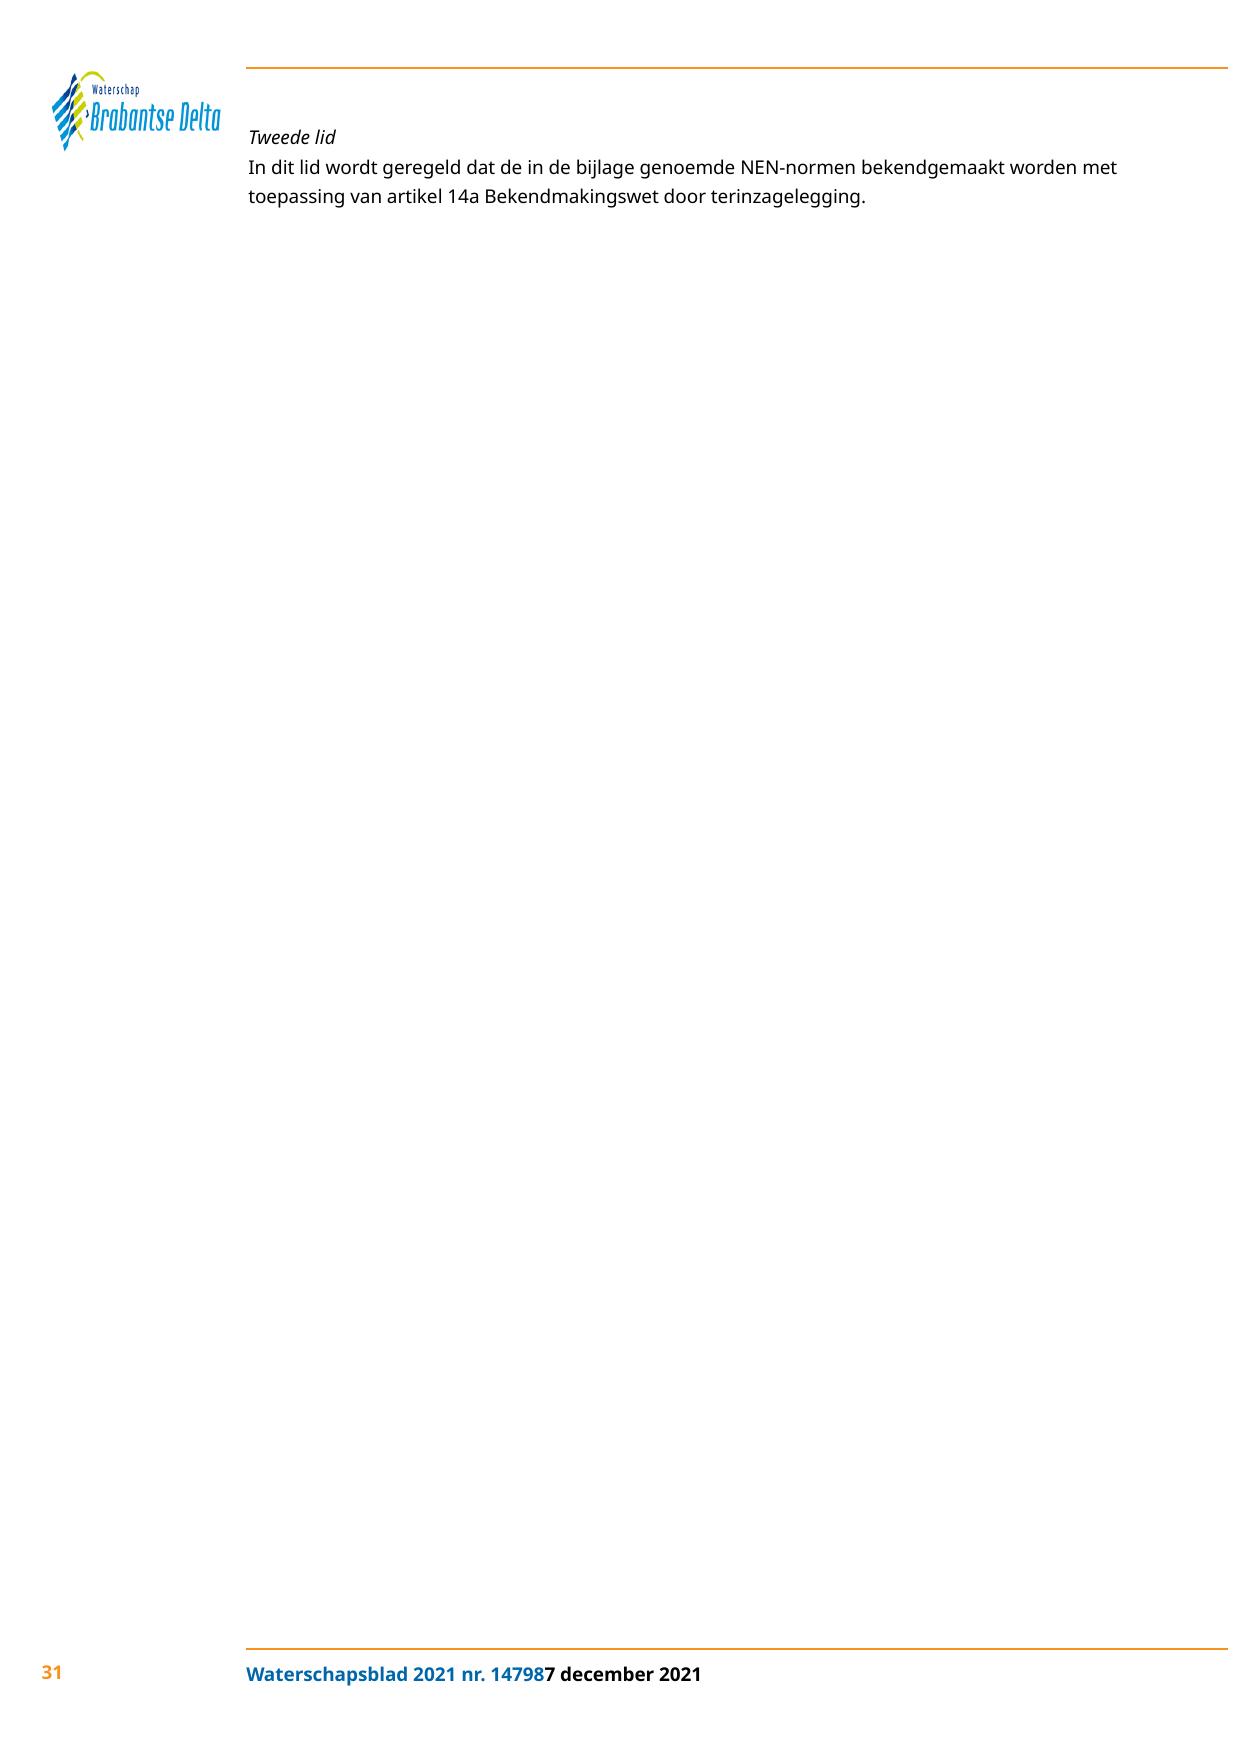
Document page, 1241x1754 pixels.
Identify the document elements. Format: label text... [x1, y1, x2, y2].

text Tweede lid [248, 124, 1152, 150]
text In dit lid wordt geregeld dat de in de bijlage genoemde NEN-normen bekendgemaakt worden met toepassing van artikel 14a Bekendmakingswet door terinzagelegging. [248, 154, 1152, 209]
picture [41, 47, 231, 172]
